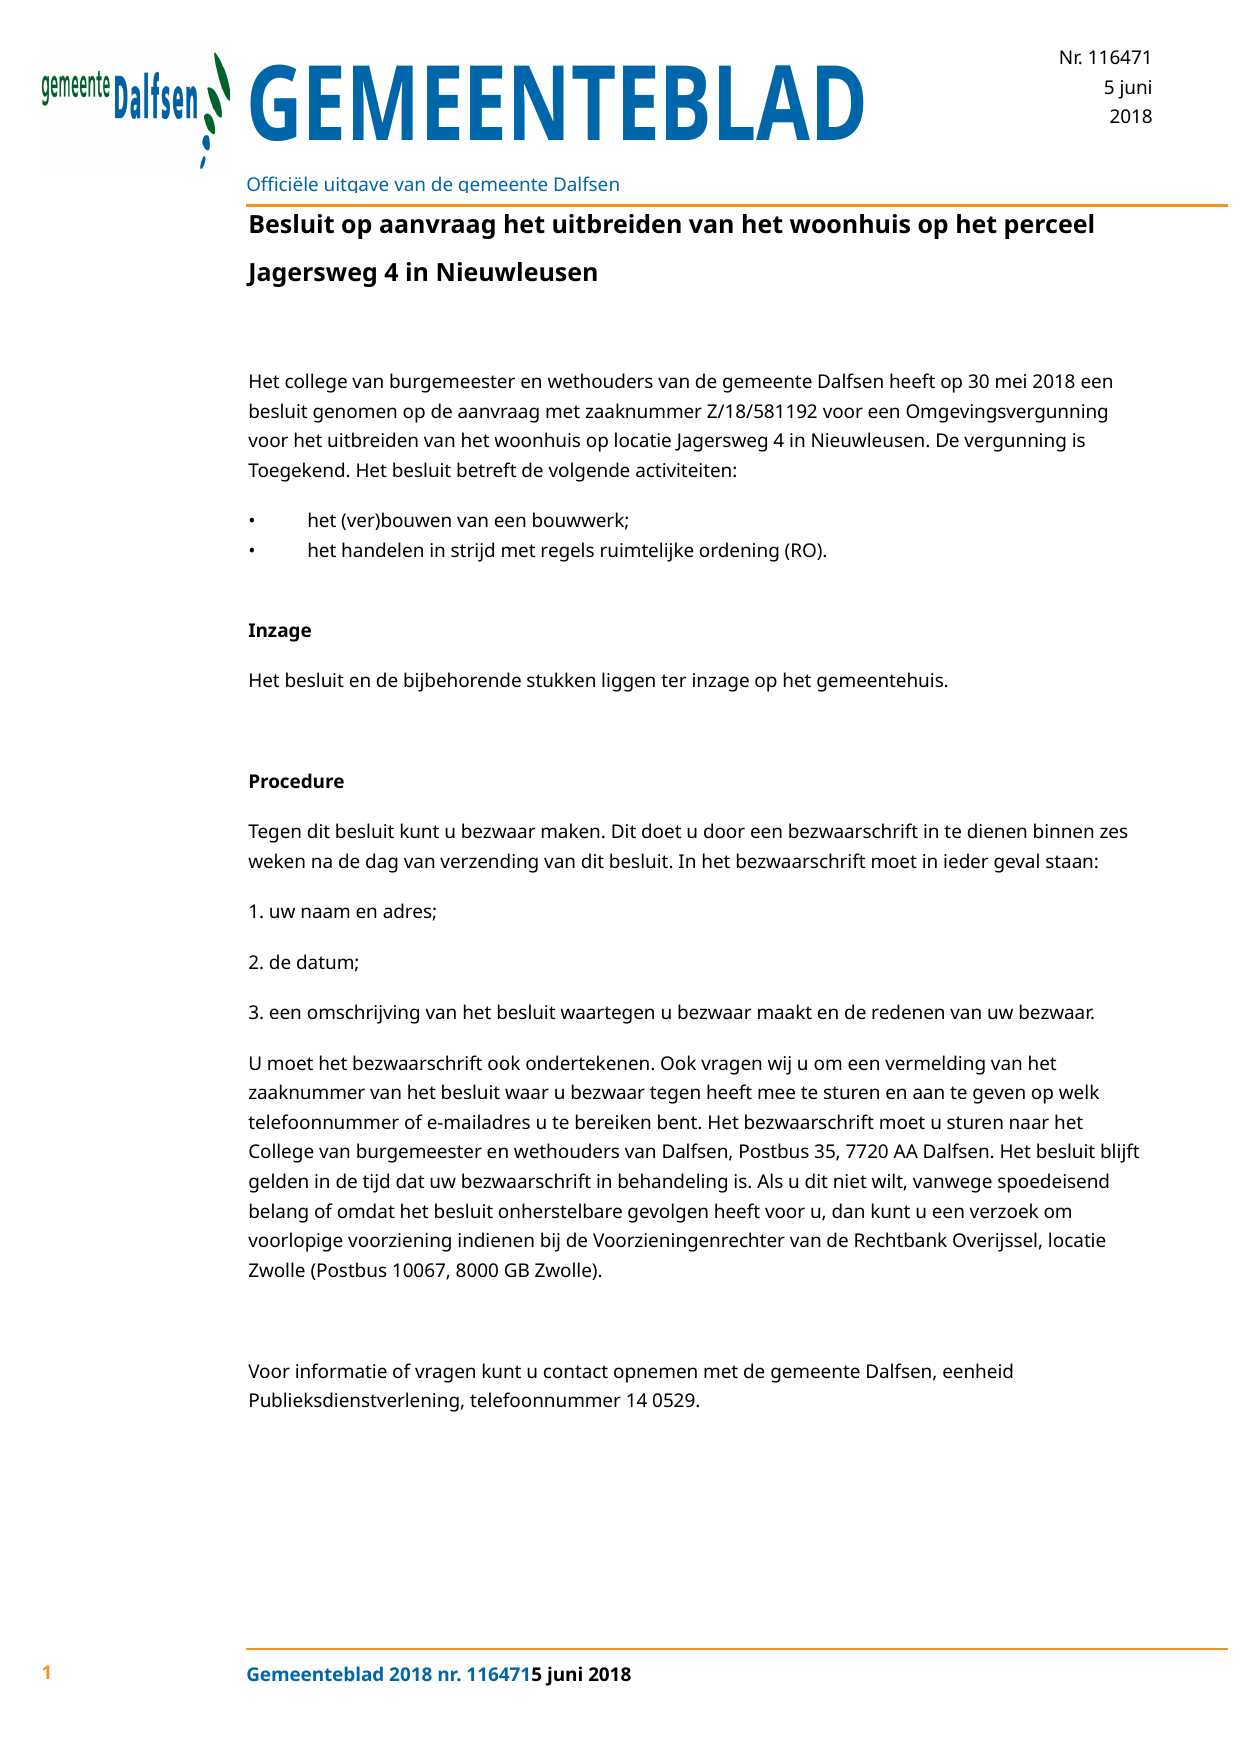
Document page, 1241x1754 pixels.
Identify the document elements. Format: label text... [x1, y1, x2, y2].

picture [41, 47, 231, 172]
text Tegen dit besluit kunt u bezwaar maken. Dit doet u door een bezwaarschrift in te dienen binnen zes weken na de dag van verzending van dit besluit. In het bezwaarschrift moet in ieder geval staan: [248, 819, 1152, 874]
list het handelen in strijd met regels ruimtelijke ordening (RO). [248, 537, 1152, 563]
text Voor informatie of vragen kunt u contact opnemen met de gemeente Dalfsen, eenheid Publieksdienstverlening, telefoonnummer 14 0529. [248, 1358, 1152, 1413]
list het (ver)bouwen van een bouwwerk; [248, 507, 1152, 533]
text 2. de datum; [248, 949, 1152, 975]
text Besluit op aanvraag het uitbreiden van het woonhuis op het perceel Jagersweg 4 in Nieuwleusen [248, 207, 1152, 288]
text Het college van burgemeester en wethouders van de gemeente Dalfsen heeft op 30 mei 2018 een besluit genomen op de aanvraag met zaaknummer Z/18/581192 voor een Omgevingsvergunning voor het uitbreiden van het woonhuis op locatie Jagersweg 4 in Nieuwleusen. De vergunning is Toegekend. Het besluit betreft de volgende activiteiten: [248, 368, 1152, 483]
text Procedure [248, 768, 1152, 794]
text Inzage [248, 617, 1152, 643]
text 1. uw naam en adres; [248, 899, 1152, 924]
text 3. een omschrijving van het besluit waartegen u bezwaar maakt en de redenen van uw bezwaar. [248, 999, 1152, 1025]
text U moet het bezwaarschrift ook ondertekenen. Ook vragen wij u om een vermelding van het zaaknummer van het besluit waar u bezwaar tegen heeft mee te sturen en aan te geven op welk telefoonnummer of e-mailadres u te bereiken bent. Het bezwaarschrift moet u sturen naar het College van burgemeester en wethouders van Dalfsen, Postbus 35, 7720 AA Dalfsen. Het besluit blijft gelden in de tijd dat uw bezwaarschrift in behandeling is. Als u dit niet wilt, vanwege spoedeisend belang of omdat het besluit onherstelbare gevolgen heeft voor u, dan kunt u een verzoek om voorlopige voorziening indienen bij de Voorzieningenrechter van de Rechtbank Overijssel, locatie Zwolle (Postbus 10067, 8000 GB Zwolle). [248, 1050, 1152, 1283]
text Het besluit en de bijbehorende stukken liggen ter inzage op het gemeentehuis. [248, 667, 1152, 693]
